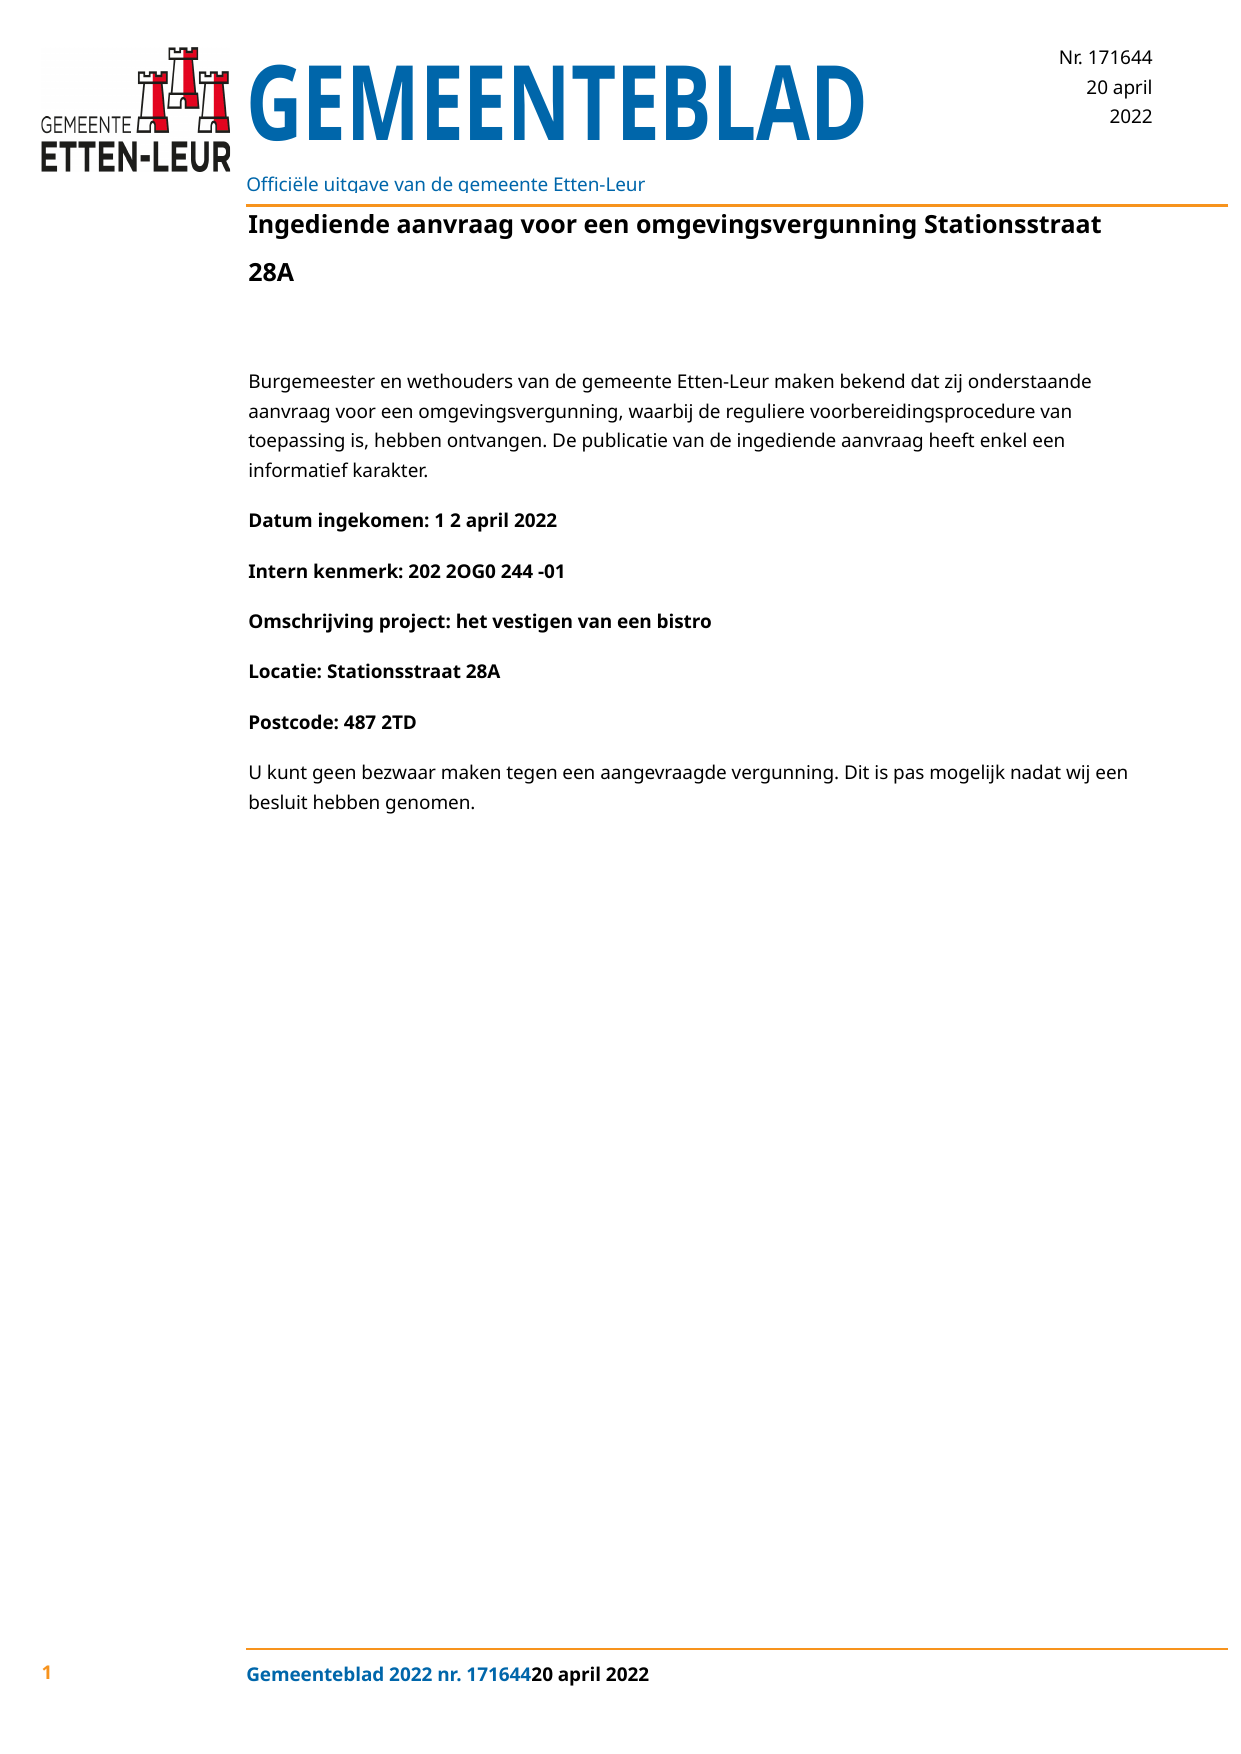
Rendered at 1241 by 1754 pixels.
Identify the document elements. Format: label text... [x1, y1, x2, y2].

picture [41, 47, 231, 172]
text Omschrijving project: het vestigen van een bistro [248, 608, 1152, 634]
text Burgemeester en wethouders van de gemeente Etten-Leur maken bekend dat zij onderstaande aanvraag voor een omgevingsvergunning, waarbij de reguliere voorbereidingsprocedure van toepassing is, hebben ontvangen. De publicatie van de ingediende aanvraag heeft enkel een informatief karakter. [248, 368, 1152, 483]
text Locatie: Stationsstraat 28A [248, 659, 1152, 684]
text Postcode: 487 2TD [248, 709, 1152, 735]
text Intern kenmerk: 202 2OG0 244 -01 [248, 558, 1152, 584]
text U kunt geen bezwaar maken tegen een aangevraagde vergunning. Dit is pas mogelijk nadat wij een besluit hebben genomen. [248, 759, 1152, 815]
text Datum ingekomen: 1 2 april 2022 [248, 507, 1152, 533]
text Ingediende aanvraag voor een omgevingsvergunning Stationsstraat 28A [248, 207, 1152, 288]
